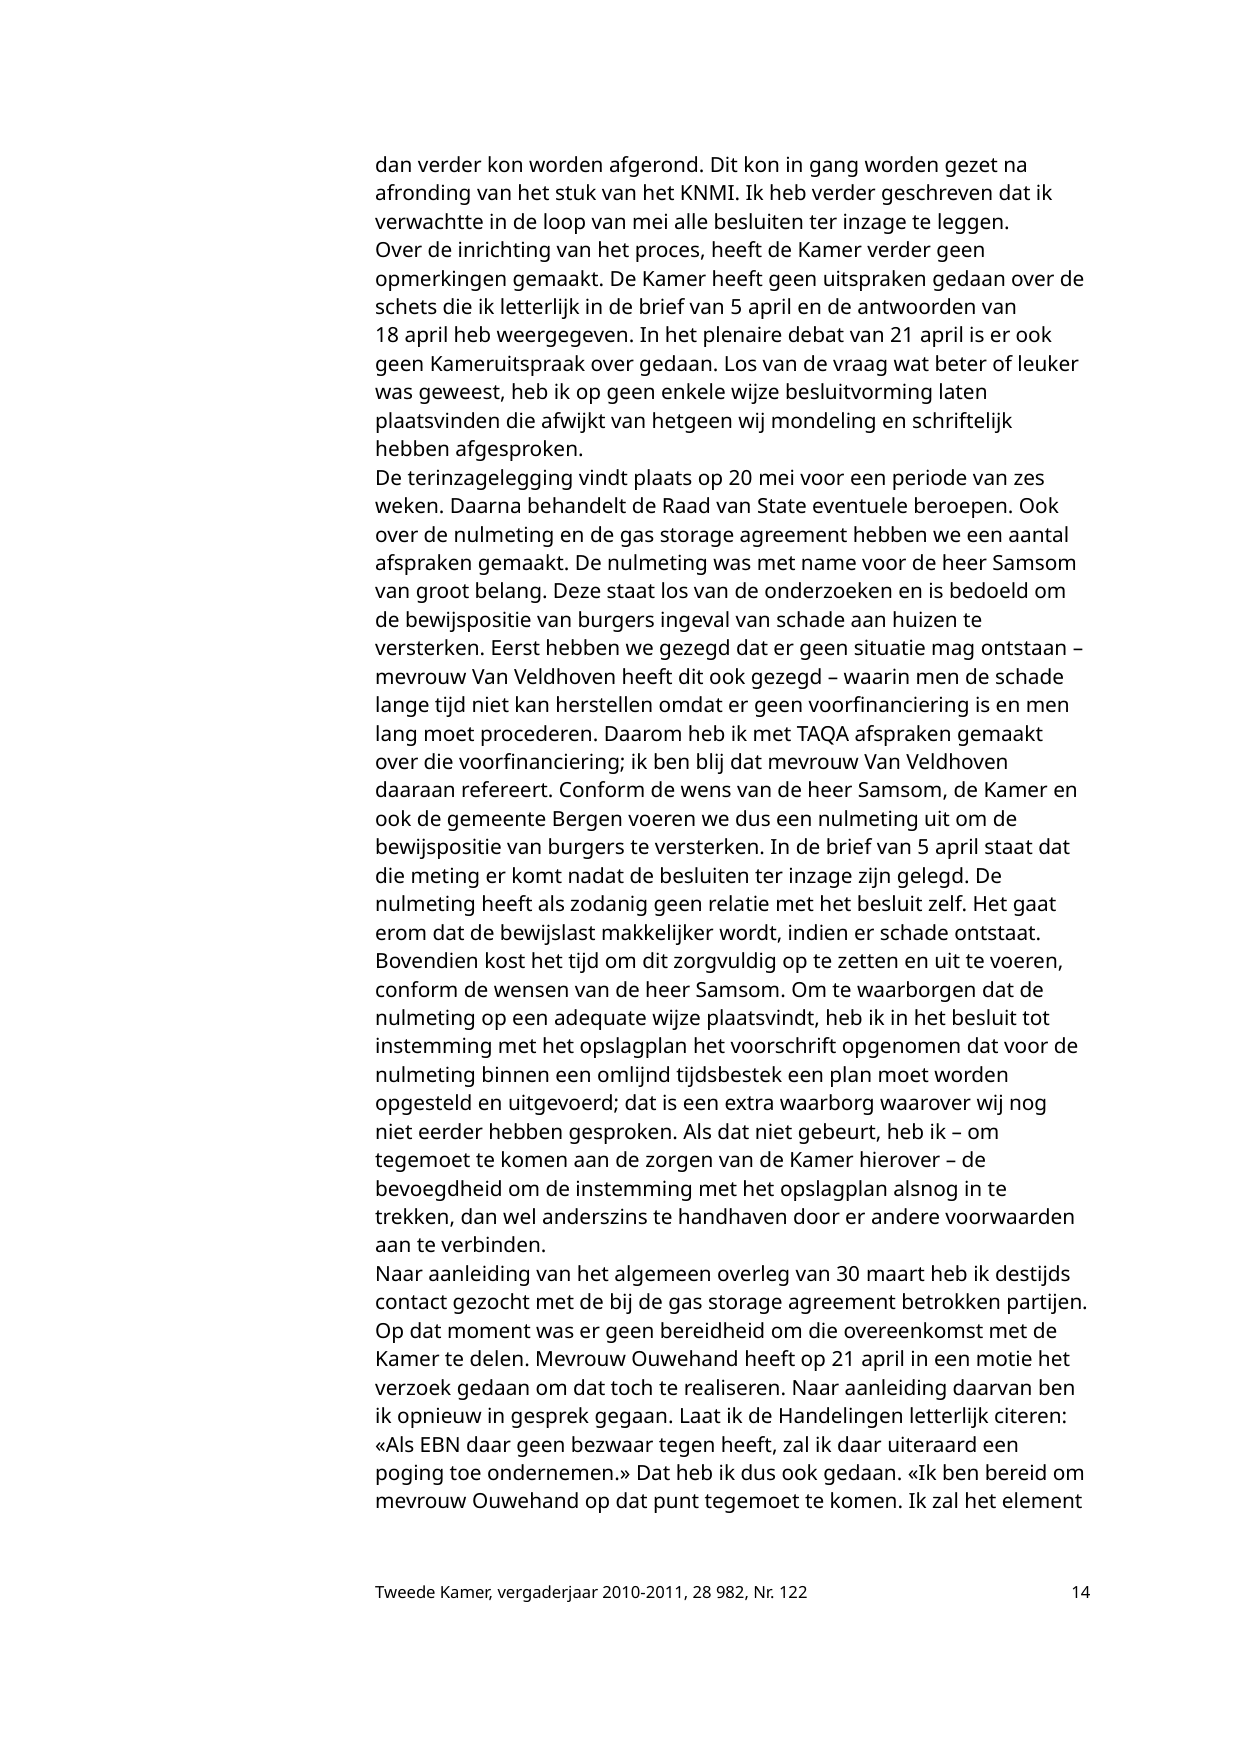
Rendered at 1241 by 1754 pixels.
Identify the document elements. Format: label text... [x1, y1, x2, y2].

text Over de inrichting van het proces, heeft de Kamer verder geen opmerkingen gemaakt. De Kamer heeft geen uitspraken gedaan over de schets die ik letterlijk in de brief van 5 april en de antwoorden van 18 april heb weergegeven. In het plenaire debat van 21 april is er ook geen Kameruitspraak over gedaan. Los van de vraag wat beter of leuker was geweest, heb ik op geen enkele wijze besluitvorming laten plaatsvinden die afwijkt van hetgeen wij mondeling en schriftelijk hebben afgesproken. [375, 235, 1090, 463]
text De terinzagelegging vindt plaats op 20 mei voor een periode van zes weken. Daarna behandelt de Raad van State eventuele beroepen. Ook over de nulmeting en de gas storage agreement hebben we een aantal afspraken gemaakt. De nulmeting was met name voor de heer Samsom van groot belang. Deze staat los van de onderzoeken en is bedoeld om de bewijspositie van burgers ingeval van schade aan huizen te versterken. Eerst hebben we gezegd dat er geen situatie mag ontstaan – mevrouw Van Veldhoven heeft dit ook gezegd – waarin men de schade lange tijd niet kan herstellen omdat er geen voorfinanciering is en men lang moet procederen. Daarom heb ik met TAQA afspraken gemaakt over die voorfinanciering; ik ben blij dat mevrouw Van Veldhoven daaraan refereert. Conform de wens van de heer Samsom, de Kamer en ook de gemeente Bergen voeren we dus een nulmeting uit om de bewijspositie van burgers te versterken. In de brief van 5 april staat dat die meting er komt nadat de besluiten ter inzage zijn gelegd. De nulmeting heeft als zodanig geen relatie met het besluit zelf. Het gaat erom dat de bewijslast makkelijker wordt, indien er schade ontstaat. Bovendien kost het tijd om dit zorgvuldig op te zetten en uit te voeren, conform de wensen van de heer Samsom. Om te waarborgen dat de nulmeting op een adequate wijze plaatsvindt, heb ik in het besluit tot instemming met het opslagplan het voorschrift opgenomen dat voor de nulmeting binnen een omlijnd tijdsbestek een plan moet worden opgesteld en uitgevoerd; dat is een extra waarborg waarover wij nog niet eerder hebben gesproken. Als dat niet gebeurt, heb ik – om tegemoet te komen aan de zorgen van de Kamer hierover – de bevoegdheid om de instemming met het opslagplan alsnog in te trekken, dan wel anderszins te handhaven door er andere voorwaarden aan te verbinden. [375, 463, 1090, 1259]
text Naar aanleiding van het algemeen overleg van 30 maart heb ik destijds contact gezocht met de bij de gas storage agreement betrokken partijen. Op dat moment was er geen bereidheid om die overeenkomst met de Kamer te delen. Mevrouw Ouwehand heeft op 21 april in een motie het verzoek gedaan om dat toch te realiseren. Naar aanleiding daarvan ben ik opnieuw in gesprek gegaan. Laat ik de Handelingen letterlijk citeren: «Als EBN daar geen bezwaar tegen heeft, zal ik daar uiteraard een poging toe ondernemen.» Dat heb ik dus ook gedaan. «Ik ben bereid om mevrouw Ouwehand op dat punt tegemoet te komen. Ik zal het element [375, 1259, 1090, 1515]
text dan verder kon worden afgerond. Dit kon in gang worden gezet na afronding van het stuk van het KNMI. Ik heb verder geschreven dat ik verwachtte in de loop van mei alle besluiten ter inzage te leggen. [375, 150, 1090, 235]
